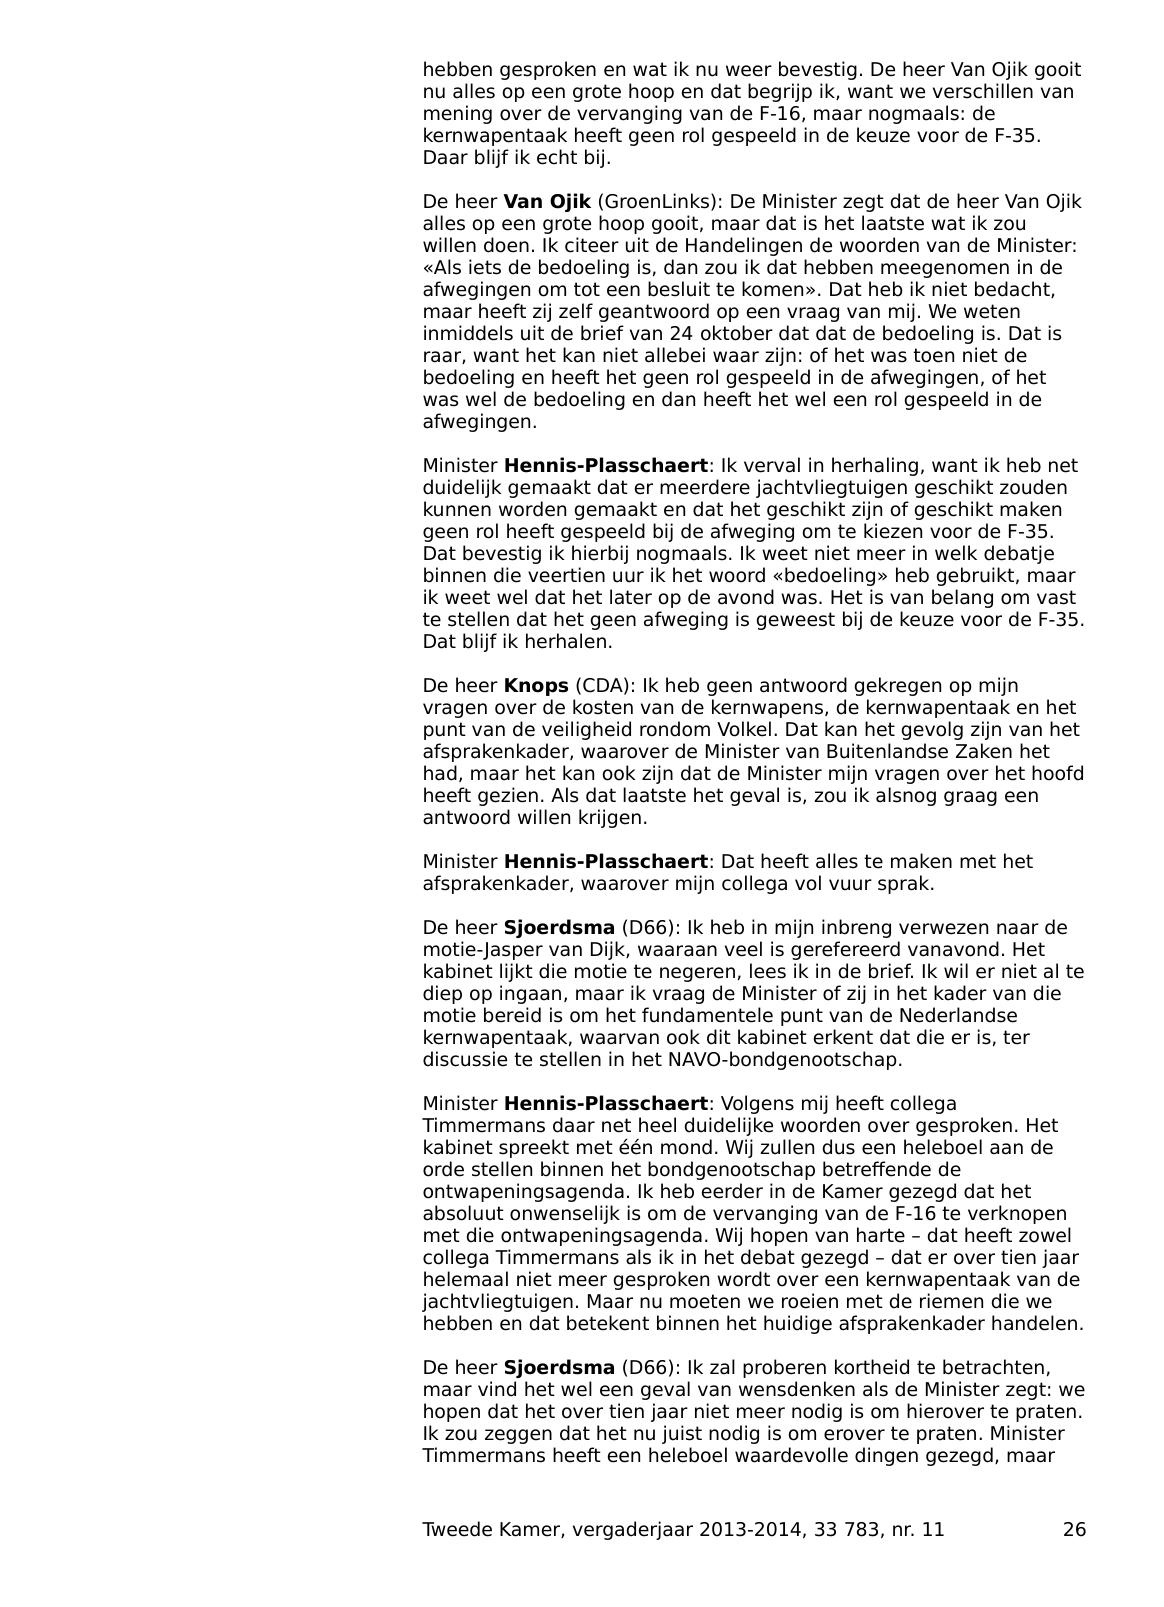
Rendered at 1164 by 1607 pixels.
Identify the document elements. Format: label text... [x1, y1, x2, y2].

text De heer Knops (CDA): Ik heb geen antwoord gekregen op mijn vragen over de kosten van de kernwapens, de kernwapentaak en het punt van de veiligheid rondom Volkel. Dat kan het gevolg zijn van het afsprakenkader, waarover de Minister van Buitenlandse Zaken het had, maar het kan ook zijn dat de Minister mijn vragen over het hoofd heeft gezien. Als dat laatste het geval is, zou ik alsnog graag een antwoord willen krijgen. [422, 675, 1087, 829]
text De heer Sjoerdsma (D66): Ik zal proberen kortheid te betrachten, maar vind het wel een geval van wensdenken als de Minister zegt: we hopen dat het over tien jaar niet meer nodig is om hierover te praten. Ik zou zeggen dat het nu juist nodig is om erover te praten. Minister Timmermans heeft een heleboel waardevolle dingen gezegd, maar [422, 1357, 1087, 1467]
text De heer Van Ojik (GroenLinks): De Minister zegt dat de heer Van Ojik alles op een grote hoop gooit, maar dat is het laatste wat ik zou willen doen. Ik citeer uit de Handelingen de woorden van de Minister: «Als iets de bedoeling is, dan zou ik dat hebben meegenomen in de afwegingen om tot een besluit te komen». Dat heb ik niet bedacht, maar heeft zij zelf geantwoord op een vraag van mij. We weten inmiddels uit de brief van 24 oktober dat dat de bedoeling is. Dat is raar, want het kan niet allebei waar zijn: of het was toen niet de bedoeling en heeft het geen rol gespeeld in de afwegingen, of het was wel de bedoeling en dan heeft het wel een rol gespeeld in de afwegingen. [422, 191, 1087, 433]
text hebben gesproken en wat ik nu weer bevestig. De heer Van Ojik gooit nu alles op een grote hoop en dat begrijp ik, want we verschillen van mening over de vervanging van de F-16, maar nogmaals: de kernwapentaak heeft geen rol gespeeld in de keuze voor de F-35. Daar blijf ik echt bij. [422, 59, 1087, 169]
text Minister Hennis-Plasschaert: Dat heeft alles te maken met het afsprakenkader, waarover mijn collega vol vuur sprak. [422, 851, 1087, 895]
text Minister Hennis-Plasschaert: Ik verval in herhaling, want ik heb net duidelijk gemaakt dat er meerdere jachtvliegtuigen geschikt zouden kunnen worden gemaakt en dat het geschikt zijn of geschikt maken geen rol heeft gespeeld bij de afweging om te kiezen voor de F-35. Dat bevestig ik hierbij nogmaals. Ik weet niet meer in welk debatje binnen die veertien uur ik het woord «bedoeling» heb gebruikt, maar ik weet wel dat het later op de avond was. Het is van belang om vast te stellen dat het geen afweging is geweest bij de keuze voor de F-35. Dat blijf ik herhalen. [422, 455, 1087, 653]
text Minister Hennis-Plasschaert: Volgens mij heeft collega Timmermans daar net heel duidelijke woorden over gesproken. Het kabinet spreekt met één mond. Wij zullen dus een heleboel aan de orde stellen binnen het bondgenootschap betreffende de ontwapeningsagenda. Ik heb eerder in de Kamer gezegd dat het absoluut onwenselijk is om de vervanging van de F-16 te verknopen met die ontwapeningsagenda. Wij hopen van harte – dat heeft zowel collega Timmermans als ik in het debat gezegd – dat er over tien jaar helemaal niet meer gesproken wordt over een kernwapentaak van de jachtvliegtuigen. Maar nu moeten we roeien met de riemen die we hebben en dat betekent binnen het huidige afsprakenkader handelen. [422, 1093, 1087, 1335]
text De heer Sjoerdsma (D66): Ik heb in mijn inbreng verwezen naar de motie-Jasper van Dijk, waaraan veel is gerefereerd vanavond. Het kabinet lijkt die motie te negeren, lees ik in de brief. Ik wil er niet al te diep op ingaan, maar ik vraag de Minister of zij in het kader van die motie bereid is om het fundamentele punt van de Nederlandse kernwapentaak, waarvan ook dit kabinet erkent dat die er is, ter discussie te stellen in het NAVO-bondgenootschap. [422, 917, 1087, 1071]
